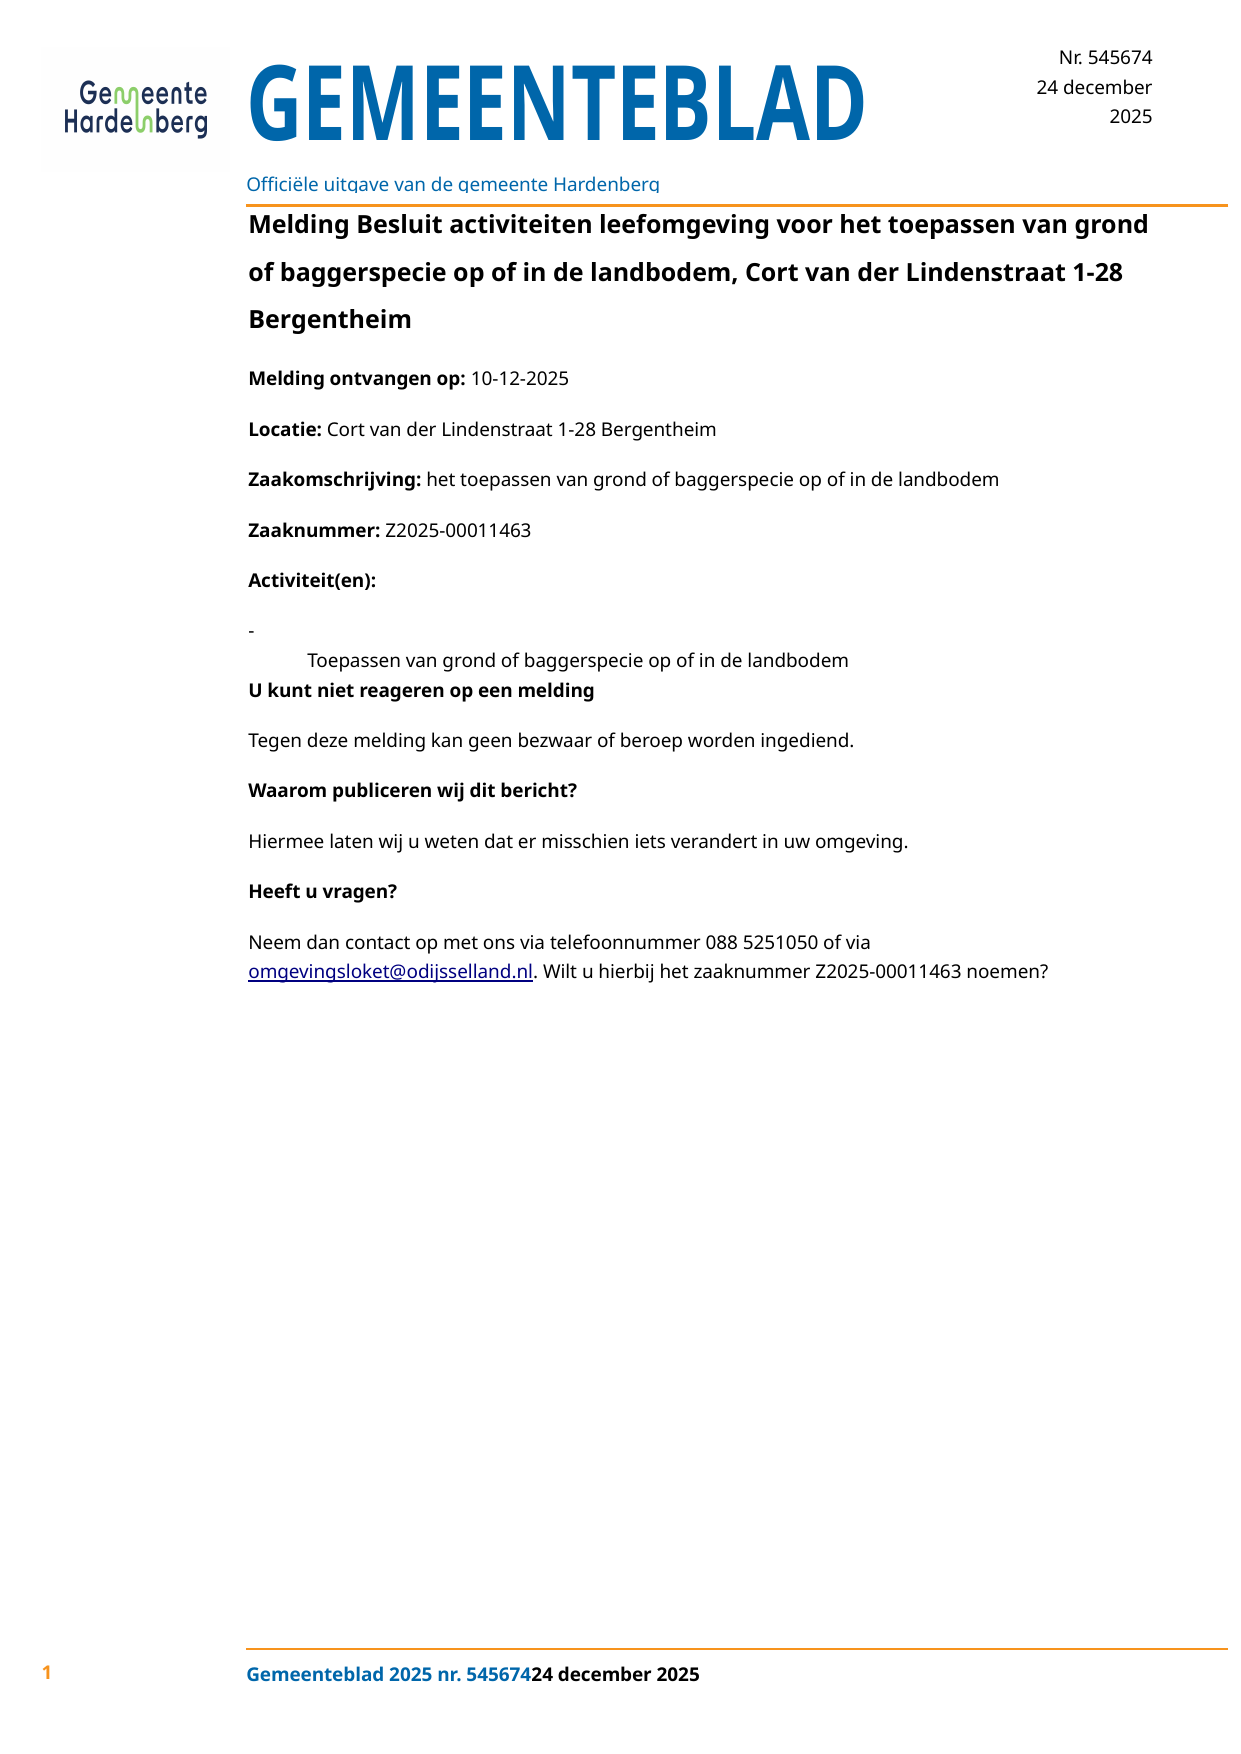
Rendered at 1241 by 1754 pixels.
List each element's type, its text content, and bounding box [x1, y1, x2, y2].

text Tegen deze melding kan geen bezwaar of beroep worden ingediend. [248, 727, 1152, 753]
text Zaakomschrijving: het toepassen van grond of baggerspecie op of in de landbodem [248, 466, 1152, 492]
list Toepassen van grond of baggerspecie op of in de landbodem [248, 647, 1152, 673]
text Melding ontvangen op: 10-12-2025 [248, 366, 1152, 391]
text Heeft u vragen? [248, 878, 1152, 904]
text Melding Besluit activiteiten leefomgeving voor het toepassen van grond of baggerspecie op of in de landbodem, Cort van der Lindenstraat 1-28 Bergentheim [248, 207, 1152, 336]
text Waarom publiceren wij dit bericht? [248, 778, 1152, 803]
text Activiteit(en): [248, 567, 1152, 593]
text Neem dan contact op met ons via telefoonnummer 088 5251050 of via omgevingsloket@odijsselland.nl. Wilt u hierbij het zaaknummer Z2025-00011463 noemen? [248, 929, 1152, 984]
text U kunt niet reageren op een melding [248, 677, 1152, 702]
picture [41, 47, 231, 172]
text Zaaknummer: Z2025-00011463 [248, 517, 1152, 542]
text Hiermee laten wij u weten dat er misschien iets verandert in uw omgeving. [248, 828, 1152, 854]
text Locatie: Cort van der Lindenstraat 1-28 Bergentheim [248, 416, 1152, 442]
